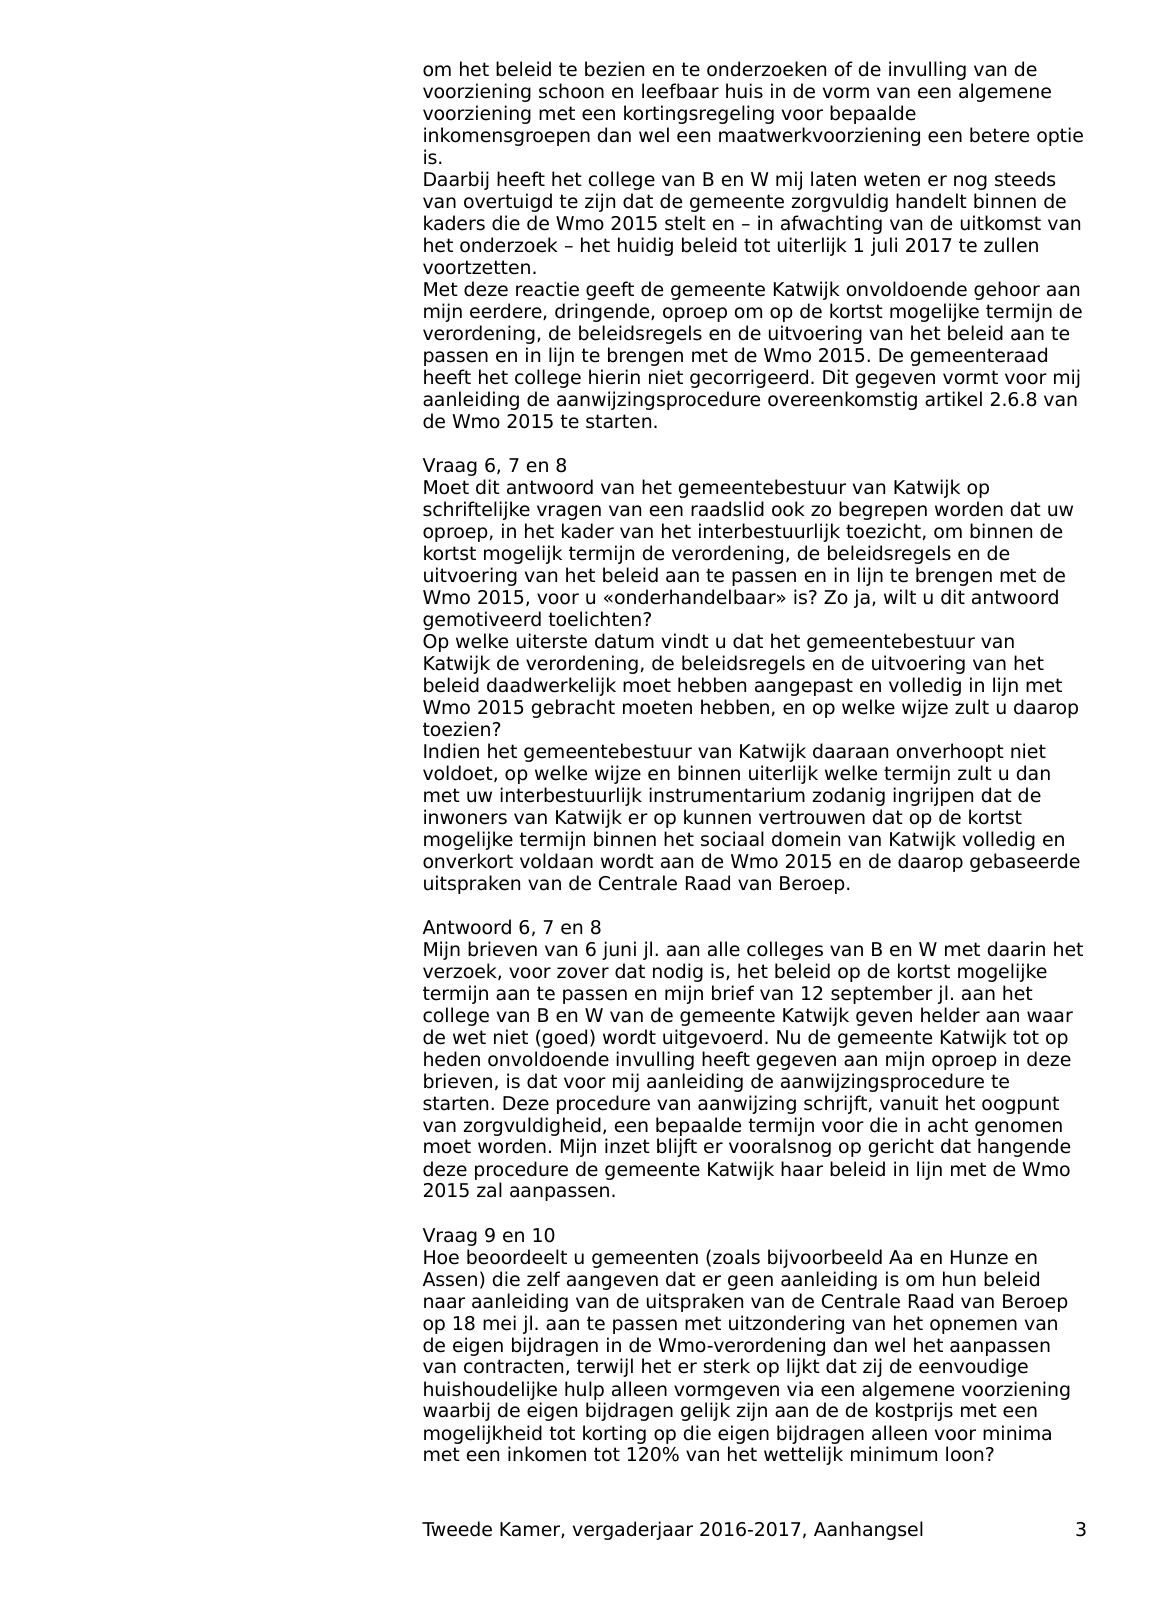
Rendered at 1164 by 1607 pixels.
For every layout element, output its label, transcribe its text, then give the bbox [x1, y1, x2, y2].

text Daarbij heeft het college van B en W mij laten weten er nog steeds van overtuigd te zijn dat de gemeente zorgvuldig handelt binnen de kaders die de Wmo 2015 stelt en – in afwachting van de uitkomst van het onderzoek – het huidig beleid tot uiterlijk 1 juli 2017 te zullen voortzetten. [422, 169, 1087, 279]
text Indien het gemeentebestuur van Katwijk daaraan onverhoopt niet voldoet, op welke wijze en binnen uiterlijk welke termijn zult u dan met uw interbestuurlijk instrumentarium zodanig ingrijpen dat de inwoners van Katwijk er op kunnen vertrouwen dat op de kortst mogelijke termijn binnen het sociaal domein van Katwijk volledig en onverkort voldaan wordt aan de Wmo 2015 en de daarop gebaseerde uitspraken van de Centrale Raad van Beroep. [422, 741, 1087, 894]
text Vraag 9 en 10 [422, 1224, 1087, 1247]
text Moet dit antwoord van het gemeentebestuur van Katwijk op schriftelijke vragen van een raadslid ook zo begrepen worden dat uw oproep, in het kader van het interbestuurlijk toezicht, om binnen de kortst mogelijk termijn de verordening, de beleidsregels en de uitvoering van het beleid aan te passen en in lijn te brengen met de Wmo 2015, voor u «onderhandelbaar» is? Zo ja, wilt u dit antwoord gemotiveerd toelichten? [422, 477, 1087, 631]
text Mijn brieven van 6 juni jl. aan alle colleges van B en W met daarin het verzoek, voor zover dat nodig is, het beleid op de kortst mogelijke termijn aan te passen en mijn brief van 12 september jl. aan het college van B en W van de gemeente Katwijk geven helder aan waar de wet niet (goed) wordt uitgevoerd. Nu de gemeente Katwijk tot op heden onvoldoende invulling heeft gegeven aan mijn oproep in deze brieven, is dat voor mij aanleiding de aanwijzingsprocedure te starten. Deze procedure van aanwijzing schrijft, vanuit het oogpunt van zorgvuldigheid, een bepaalde termijn voor die in acht genomen moet worden. Mijn inzet blijft er vooralsnog op gericht dat hangende deze procedure de gemeente Katwijk haar beleid in lijn met de Wmo 2015 zal aanpassen. [422, 939, 1087, 1202]
text Hoe beoordeelt u gemeenten (zoals bijvoorbeeld Aa en Hunze en Assen) die zelf aangeven dat er geen aanleiding is om hun beleid naar aanleiding van de uitspraken van de Centrale Raad van Beroep op 18 mei jl. aan te passen met uitzondering van het opnemen van de eigen bijdragen in de Wmo-verordening dan wel het aanpassen van contracten, terwijl het er sterk op lijkt dat zij de eenvoudige huishoudelijke hulp alleen vormgeven via een algemene voorziening waarbij de eigen bijdragen gelijk zijn aan de de kostprijs met een mogelijkheid tot korting op die eigen bijdragen alleen voor minima met een inkomen tot 120% van het wettelijk minimum loon? [422, 1247, 1087, 1466]
text Op welke uiterste datum vindt u dat het gemeentebestuur van Katwijk de verordening, de beleidsregels en de uitvoering van het beleid daadwerkelijk moet hebben aangepast en volledig in lijn met Wmo 2015 gebracht moeten hebben, en op welke wijze zult u daarop toezien? [422, 631, 1087, 741]
text Vraag 6, 7 en 8 [422, 455, 1087, 477]
text om het beleid te bezien en te onderzoeken of de invulling van de voorziening schoon en leefbaar huis in de vorm van een algemene voorziening met een kortingsregeling voor bepaalde inkomensgroepen dan wel een maatwerkvoorziening een betere optie is. [422, 59, 1087, 169]
text Antwoord 6, 7 en 8 [422, 917, 1087, 939]
text Met deze reactie geeft de gemeente Katwijk onvoldoende gehoor aan mijn eerdere, dringende, oproep om op de kortst mogelijke termijn de verordening, de beleidsregels en de uitvoering van het beleid aan te passen en in lijn te brengen met de Wmo 2015. De gemeenteraad heeft het college hierin niet gecorrigeerd. Dit gegeven vormt voor mij aanleiding de aanwijzingsprocedure overeenkomstig artikel 2.6.8 van de Wmo 2015 te starten. [422, 279, 1087, 433]
